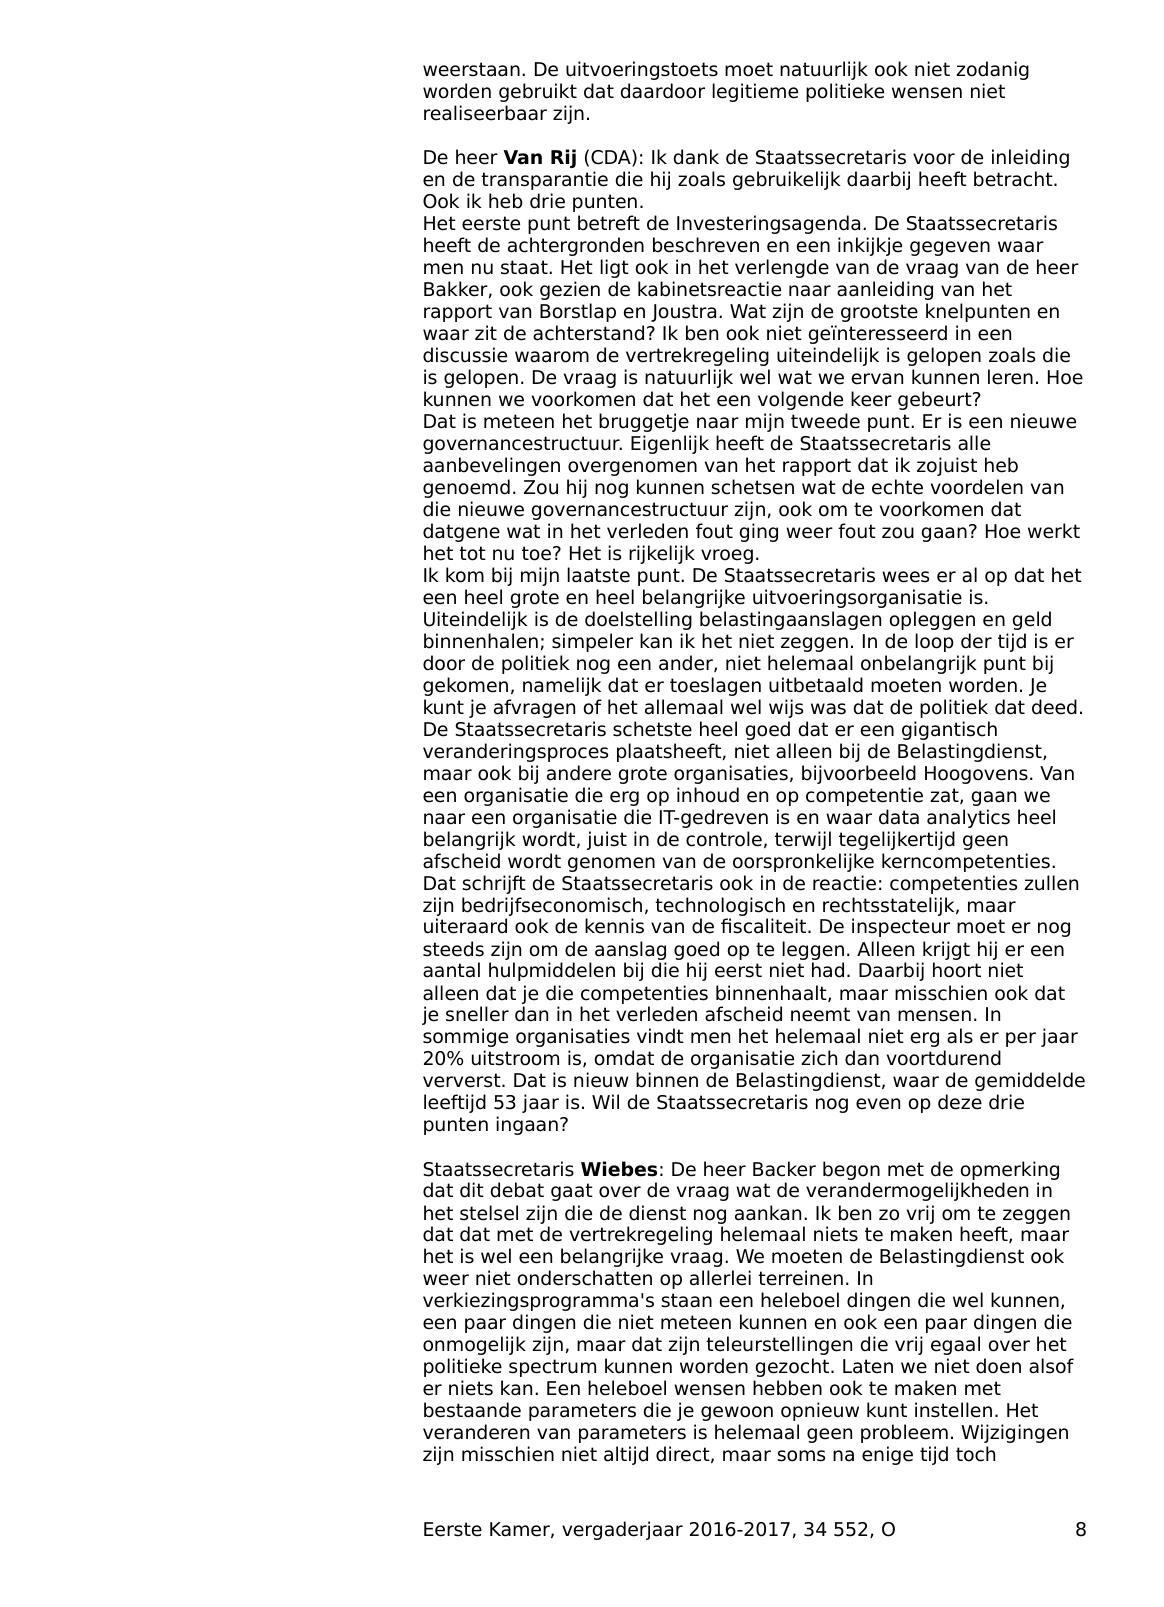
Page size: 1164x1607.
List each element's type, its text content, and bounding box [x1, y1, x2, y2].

text De heer Van Rij (CDA): Ik dank de Staatssecretaris voor de inleiding en de transparantie die hij zoals gebruikelijk daarbij heeft betracht. Ook ik heb drie punten. [422, 147, 1087, 213]
text weerstaan. De uitvoeringstoets moet natuurlijk ook niet zodanig worden gebruikt dat daardoor legitieme politieke wensen niet realiseerbaar zijn. [422, 59, 1087, 125]
text Dat is meteen het bruggetje naar mijn tweede punt. Er is een nieuwe governancestructuur. Eigenlijk heeft de Staatssecretaris alle aanbevelingen overgenomen van het rapport dat ik zojuist heb genoemd. Zou hij nog kunnen schetsen wat de echte voordelen van die nieuwe governancestructuur zijn, ook om te voorkomen dat datgene wat in het verleden fout ging weer fout zou gaan? Hoe werkt het tot nu toe? Het is rijkelijk vroeg. [422, 411, 1087, 565]
text Ik kom bij mijn laatste punt. De Staatssecretaris wees er al op dat het een heel grote en heel belangrijke uitvoeringsorganisatie is. Uiteindelijk is de doelstelling belastingaanslagen opleggen en geld binnenhalen; simpeler kan ik het niet zeggen. In de loop der tijd is er door de politiek nog een ander, niet helemaal onbelangrijk punt bij gekomen, namelijk dat er toeslagen uitbetaald moeten worden. Je kunt je afvragen of het allemaal wel wijs was dat de politiek dat deed. De Staatssecretaris schetste heel goed dat er een gigantisch veranderingsproces plaatsheeft, niet alleen bij de Belastingdienst, maar ook bij andere grote organisaties, bijvoorbeeld Hoogovens. Van een organisatie die erg op inhoud en op competentie zat, gaan we naar een organisatie die IT-gedreven is en waar data analytics heel belangrijk wordt, juist in de controle, terwijl tegelijkertijd geen afscheid wordt genomen van de oorspronkelijke kerncompetenties. Dat schrijft de Staatssecretaris ook in de reactie: competenties zullen zijn bedrijfseconomisch, technologisch en rechtsstatelijk, maar uiteraard ook de kennis van de fiscaliteit. De inspecteur moet er nog steeds zijn om de aanslag goed op te leggen. Alleen krijgt hij er een aantal hulpmiddelen bij die hij eerst niet had. Daarbij hoort niet alleen dat je die competenties binnenhaalt, maar misschien ook dat je sneller dan in het verleden afscheid neemt van mensen. In sommige organisaties vindt men het helemaal niet erg als er per jaar 20% uitstroom is, omdat de organisatie zich dan voortdurend ververst. Dat is nieuw binnen de Belastingdienst, waar de gemiddelde leeftijd 53 jaar is. Wil de Staatssecretaris nog even op deze drie punten ingaan? [422, 565, 1087, 1136]
text Het eerste punt betreft de Investeringsagenda. De Staatssecretaris heeft de achtergronden beschreven en een inkijkje gegeven waar men nu staat. Het ligt ook in het verlengde van de vraag van de heer Bakker, ook gezien de kabinetsreactie naar aanleiding van het rapport van Borstlap en Joustra. Wat zijn de grootste knelpunten en waar zit de achterstand? Ik ben ook niet geïnteresseerd in een discussie waarom de vertrekregeling uiteindelijk is gelopen zoals die is gelopen. De vraag is natuurlijk wel wat we ervan kunnen leren. Hoe kunnen we voorkomen dat het een volgende keer gebeurt? [422, 213, 1087, 411]
text Staatssecretaris Wiebes: De heer Backer begon met de opmerking dat dit debat gaat over de vraag wat de verandermogelijkheden in het stelsel zijn die de dienst nog aankan. Ik ben zo vrij om te zeggen dat dat met de vertrekregeling helemaal niets te maken heeft, maar het is wel een belangrijke vraag. We moeten de Belastingdienst ook weer niet onderschatten op allerlei terreinen. In verkiezingsprogramma's staan een heleboel dingen die wel kunnen, een paar dingen die niet meteen kunnen en ook een paar dingen die onmogelijk zijn, maar dat zijn teleurstellingen die vrij egaal over het politieke spectrum kunnen worden gezocht. Laten we niet doen alsof er niets kan. Een heleboel wensen hebben ook te maken met bestaande parameters die je gewoon opnieuw kunt instellen. Het veranderen van parameters is helemaal geen probleem. Wijzigingen zijn misschien niet altijd direct, maar soms na enige tijd toch [422, 1158, 1087, 1466]
